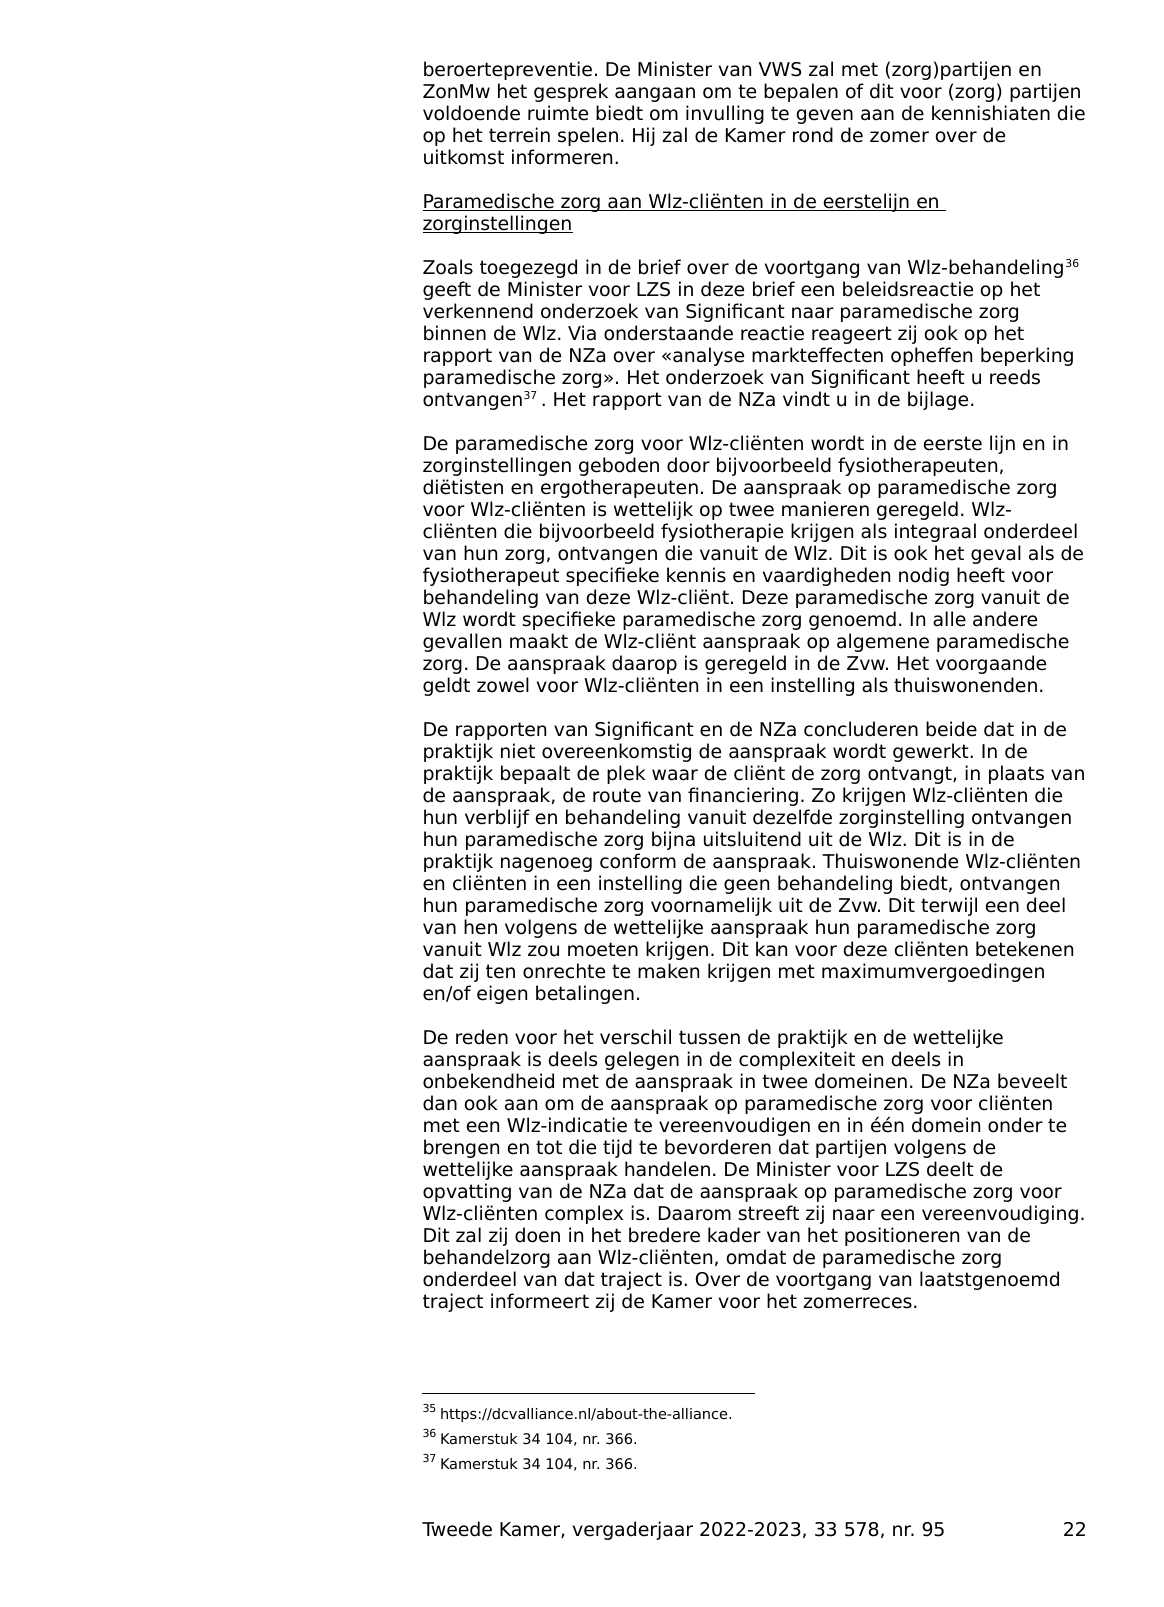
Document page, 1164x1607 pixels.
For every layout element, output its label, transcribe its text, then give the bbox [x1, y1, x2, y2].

text De paramedische zorg voor Wlz-cliënten wordt in de eerste lijn en in zorginstellingen geboden door bijvoorbeeld fysiotherapeuten, diëtisten en ergotherapeuten. De aanspraak op paramedische zorg voor Wlz-cliënten is wettelijk op twee manieren geregeld. Wlz-cliënten die bijvoorbeeld fysiotherapie krijgen als integraal onderdeel van hun zorg, ontvangen die vanuit de Wlz. Dit is ook het geval als de fysiotherapeut specifieke kennis en vaardigheden nodig heeft voor behandeling van deze Wlz-cliënt. Deze paramedische zorg vanuit de Wlz wordt specifieke paramedische zorg genoemd. In alle andere gevallen maakt de Wlz-cliënt aanspraak op algemene paramedische zorg. De aanspraak daarop is geregeld in de Zvw. Het voorgaande geldt zowel voor Wlz-cliënten in een instelling als thuiswonenden. [422, 433, 1087, 697]
text De reden voor het verschil tussen de praktijk en de wettelijke aanspraak is deels gelegen in de complexiteit en deels in onbekendheid met de aanspraak in twee domeinen. De NZa beveelt dan ook aan om de aanspraak op paramedische zorg voor cliënten met een Wlz-indicatie te vereenvoudigen en in één domein onder te brengen en tot die tijd te bevorderen dat partijen volgens de wettelijke aanspraak handelen. De Minister voor LZS deelt de opvatting van de NZa dat de aanspraak op paramedische zorg voor Wlz-cliënten complex is. Daarom streeft zij naar een vereenvoudiging. Dit zal zij doen in het bredere kader van het positioneren van de behandelzorg aan Wlz-cliënten, omdat de paramedische zorg onderdeel van dat traject is. Over de voortgang van laatstgenoemd traject informeert zij de Kamer voor het zomerreces. [422, 1027, 1087, 1313]
text Kamerstuk 34 104, nr. 366. [422, 1427, 1087, 1449]
text beroertepreventie. De Minister van VWS zal met (zorg)partijen en ZonMw het gesprek aangaan om te bepalen of dit voor (zorg) partijen voldoende ruimte biedt om invulling te geven aan de kennishiaten die op het terrein spelen. Hij zal de Kamer rond de zomer over de uitkomst informeren. [422, 59, 1087, 169]
text De rapporten van Significant en de NZa concluderen beide dat in de praktijk niet overeenkomstig de aanspraak wordt gewerkt. In de praktijk bepaalt de plek waar de cliënt de zorg ontvangt, in plaats van de aanspraak, de route van financiering. Zo krijgen Wlz-cliënten die hun verblijf en behandeling vanuit dezelfde zorginstelling ontvangen hun paramedische zorg bijna uitsluitend uit de Wlz. Dit is in de praktijk nagenoeg conform de aanspraak. Thuiswonende Wlz-cliënten en cliënten in een instelling die geen behandeling biedt, ontvangen hun paramedische zorg voornamelijk uit de Zvw. Dit terwijl een deel van hen volgens de wettelijke aanspraak hun paramedische zorg vanuit Wlz zou moeten krijgen. Dit kan voor deze cliënten betekenen dat zij ten onrechte te maken krijgen met maximumvergoedingen en/of eigen betalingen. [422, 719, 1087, 1005]
text https://dcvalliance.nl/about-the-alliance. [422, 1402, 1087, 1424]
text Kamerstuk 34 104, nr. 366. [422, 1452, 1087, 1474]
text Zoals toegezegd in de brief over de voortgang van Wlz-behandeling geeft de Minister voor LZS in deze brief een beleidsreactie op het verkennend onderzoek van Significant naar paramedische zorg binnen de Wlz. Via onderstaande reactie reageert zij ook op het rapport van de NZa over «analyse markteffecten opheffen beperking paramedische zorg». Het onderzoek van Significant heeft u reeds ontvangen. Het rapport van de NZa vindt u in de bijlage. [422, 257, 1087, 411]
subtitle Paramedische zorg aan Wlz-cliënten in de eerstelijn en zorginstellingen [422, 191, 1087, 235]
